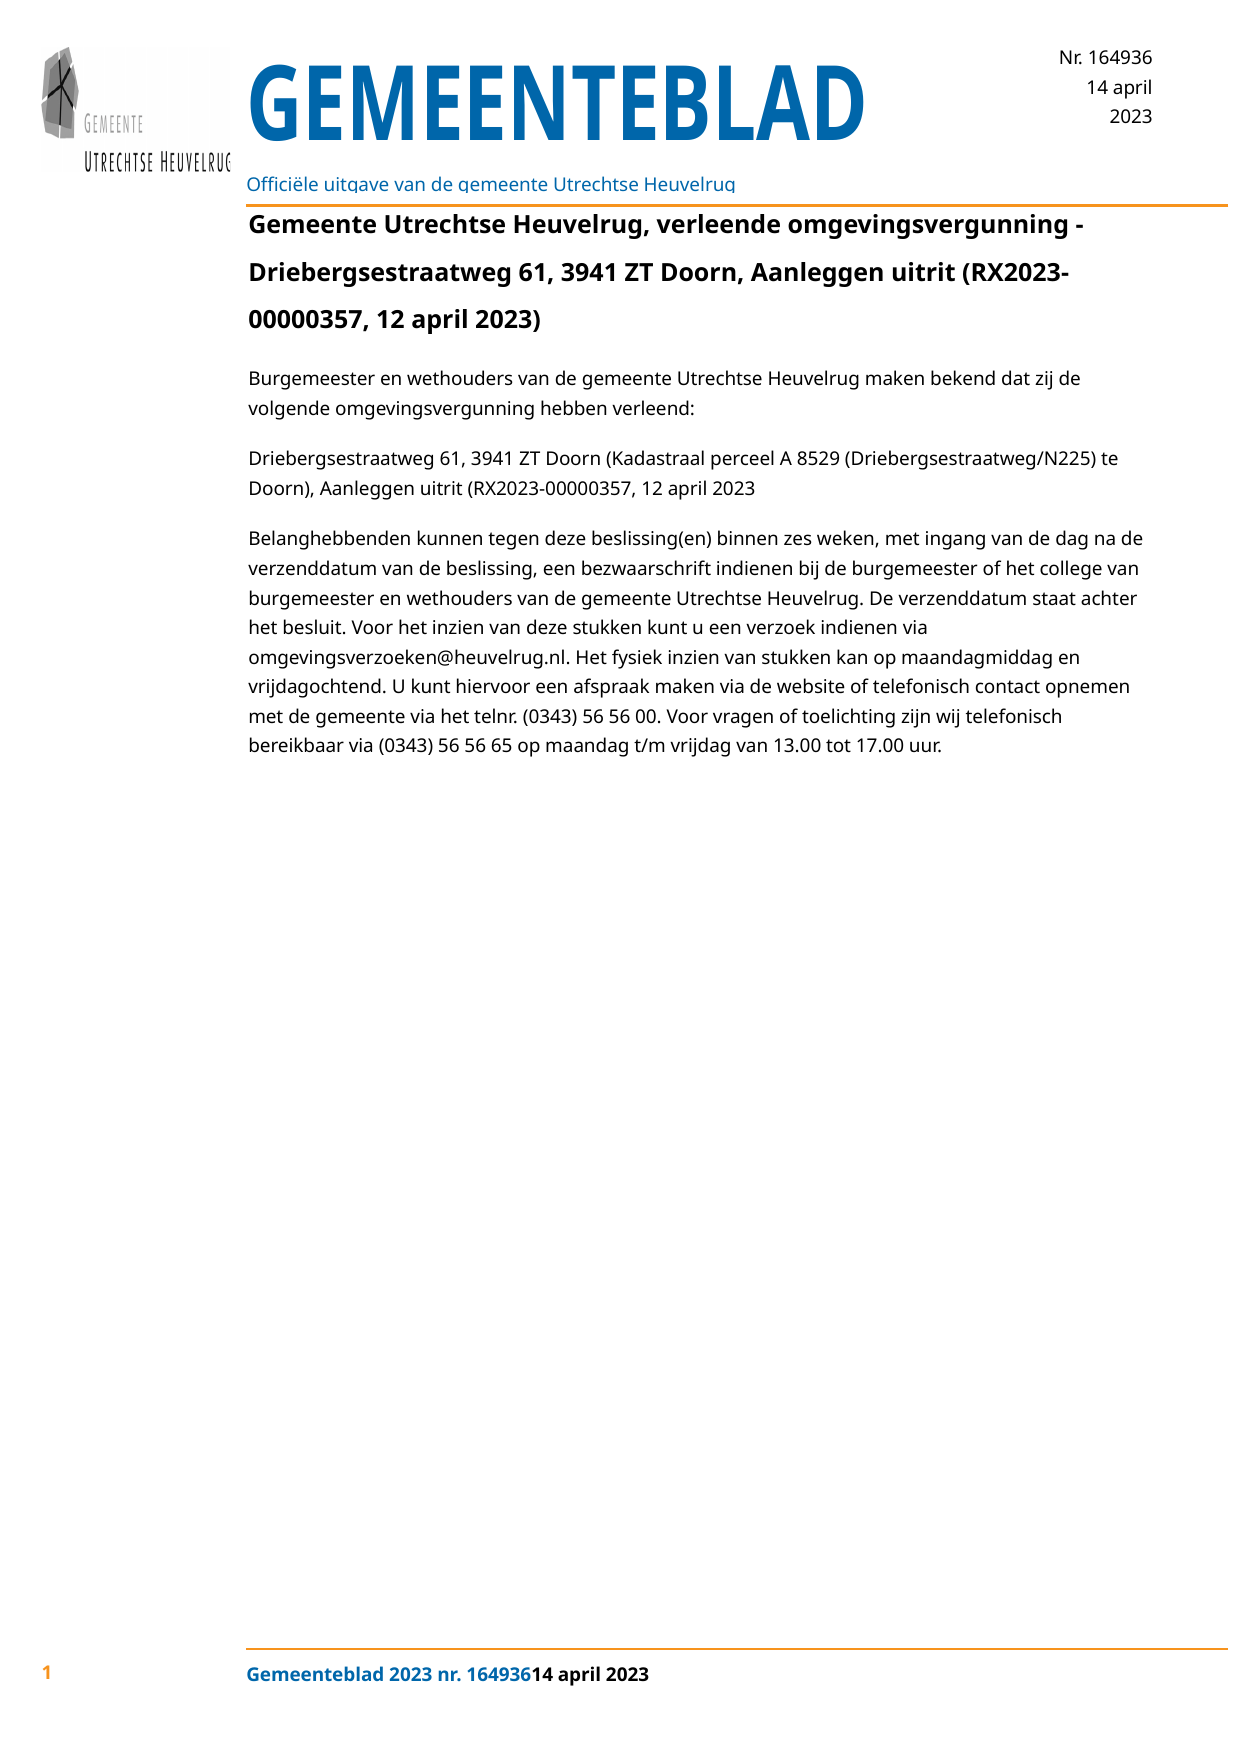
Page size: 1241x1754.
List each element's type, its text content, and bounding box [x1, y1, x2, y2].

text Burgemeester en wethouders van de gemeente Utrechtse Heuvelrug maken bekend dat zij de volgende omgevingsvergunning hebben verleend: [248, 366, 1152, 421]
picture [41, 47, 231, 172]
text Gemeente Utrechtse Heuvelrug, verleende omgevingsvergunning - Driebergsestraatweg 61, 3941 ZT Doorn, Aanleggen uitrit (RX2023-00000357, 12 april 2023) [248, 207, 1152, 336]
text Driebergsestraatweg 61, 3941 ZT Doorn (Kadastraal perceel A 8529 (Driebergsestraatweg/N225) te Doorn), Aanleggen uitrit (RX2023-00000357, 12 april 2023 [248, 446, 1152, 501]
text Belanghebbenden kunnen tegen deze beslissing(en) binnen zes weken, met ingang van de dag na de verzenddatum van de beslissing, een bezwaarschrift indienen bij de burgemeester of het college van burgemeester en wethouders van de gemeente Utrechtse Heuvelrug. De verzenddatum staat achter het besluit. Voor het inzien van deze stukken kunt u een verzoek indienen via omgevingsverzoeken@heuvelrug.nl. Het fysiek inzien van stukken kan op maandagmiddag en vrijdagochtend. U kunt hiervoor een afspraak maken via de website of telefonisch contact opnemen met de gemeente via het telnr. (0343) 56 56 00. Voor vragen of toelichting zijn wij telefonisch bereikbaar via (0343) 56 56 65 op maandag t/m vrijdag van 13.00 tot 17.00 uur. [248, 526, 1152, 758]
